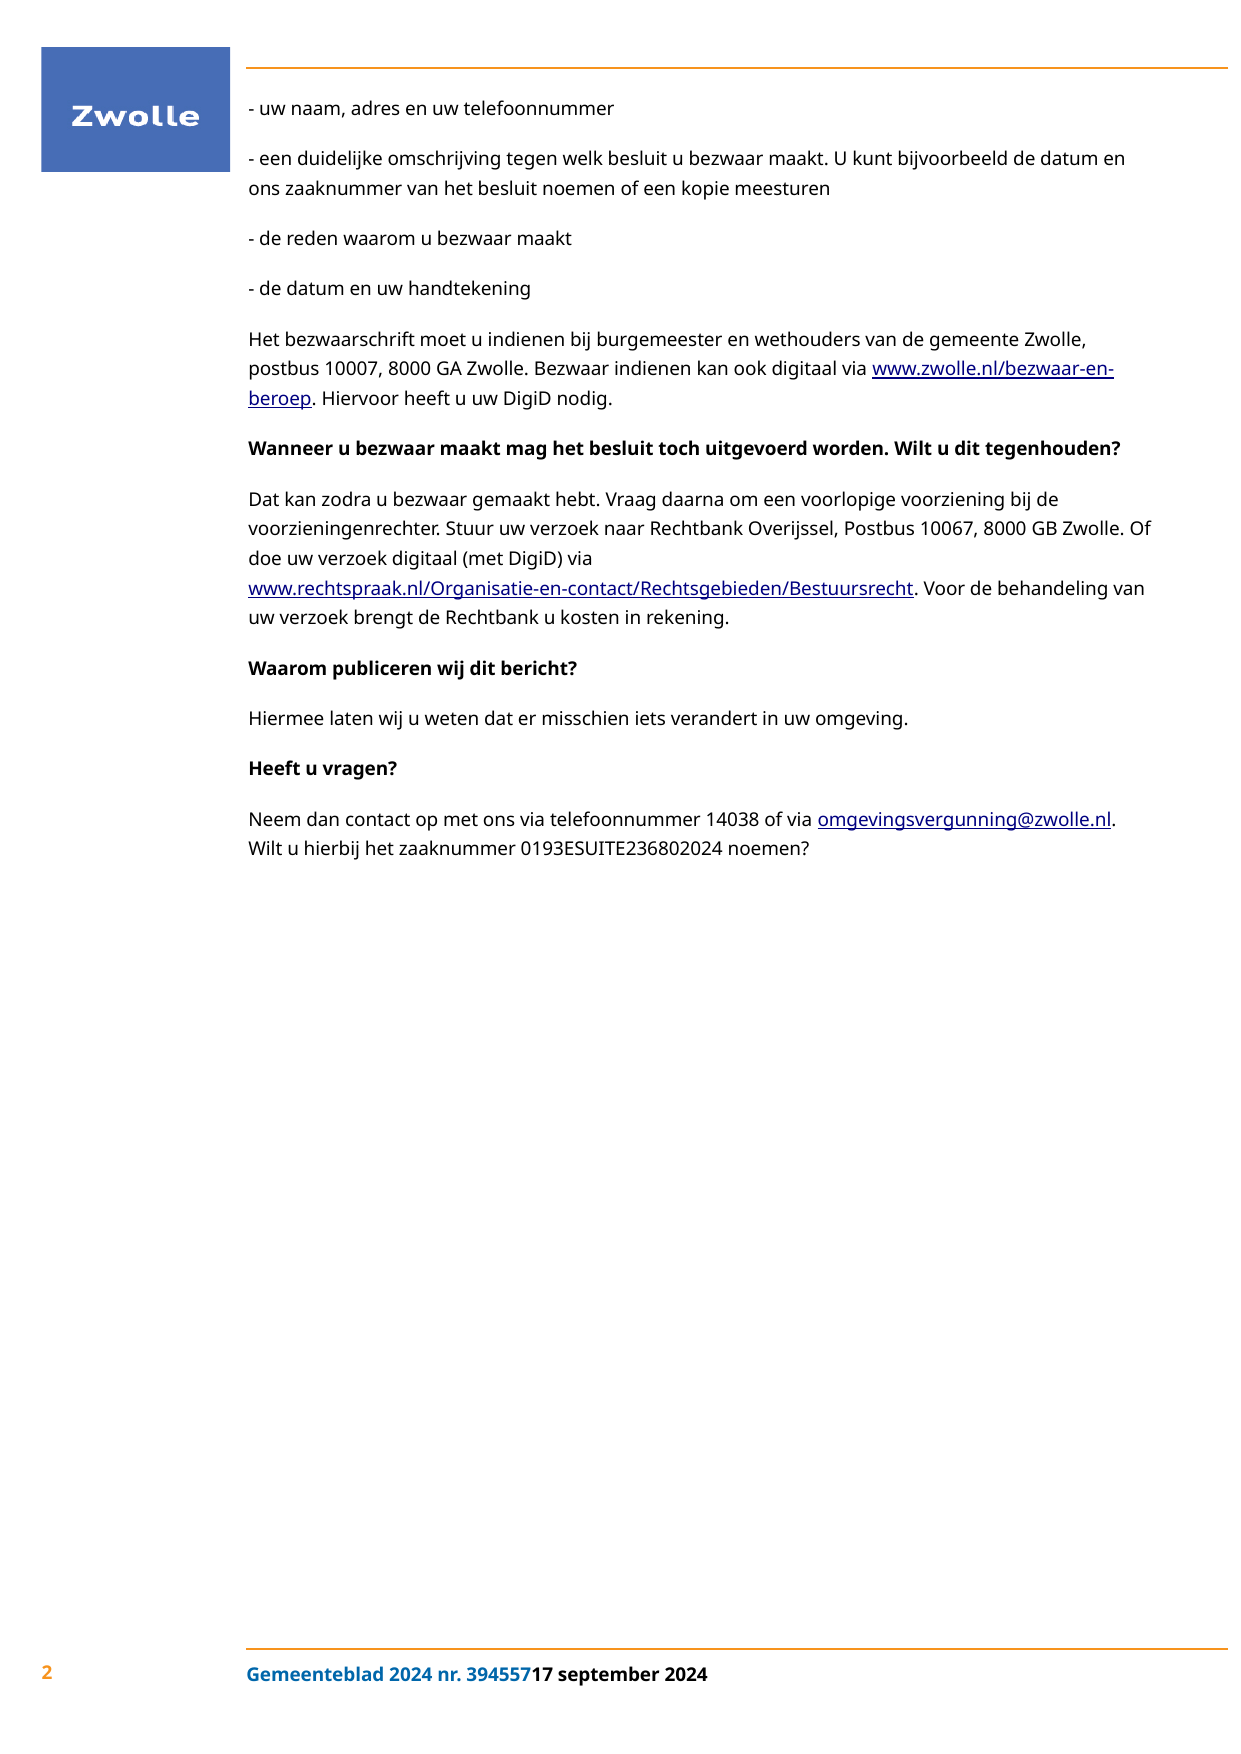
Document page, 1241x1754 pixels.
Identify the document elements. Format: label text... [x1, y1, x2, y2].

text Wanneer u bezwaar maakt mag het besluit toch uitgevoerd worden. Wilt u dit tegenhouden? [248, 436, 1152, 461]
text - een duidelijke omschrijving tegen welk besluit u bezwaar maakt. U kunt bijvoorbeeld de datum en ons zaaknummer van het besluit noemen of een kopie meesturen [248, 145, 1152, 201]
text Hiermee laten wij u weten dat er misschien iets verandert in uw omgeving. [248, 705, 1152, 731]
text Waarom publiceren wij dit bericht? [248, 655, 1152, 681]
picture [41, 47, 231, 172]
text - de reden waarom u bezwaar maakt [248, 225, 1152, 251]
text - de datum en uw handtekening [248, 276, 1152, 301]
text Heeft u vragen? [248, 756, 1152, 781]
text Dat kan zodra u bezwaar gemaakt hebt. Vraag daarna om een voorlopige voorziening bij de voorzieningenrechter. Stuur uw verzoek naar Rechtbank Overijssel, Postbus 10067, 8000 GB Zwolle. Of doe uw verzoek digitaal (met DigiD) via www.rechtspraak.nl/Organisatie-en-contact/Rechtsgebieden/Bestuursrecht. Voor de behandeling van uw verzoek brengt de Rechtbank u kosten in rekening. [248, 486, 1152, 630]
text Het bezwaarschrift moet u indienen bij burgemeester en wethouders van de gemeente Zwolle, postbus 10007, 8000 GA Zwolle. Bezwaar indienen kan ook digitaal via www.zwolle.nl/bezwaar-en-beroep. Hiervoor heeft u uw DigiD nodig. [248, 326, 1152, 411]
text - uw naam, adres en uw telefoonnummer [248, 95, 1152, 121]
text Neem dan contact op met ons via telefoonnummer 14038 of via omgevingsvergunning@zwolle.nl. Wilt u hierbij het zaaknummer 0193ESUITE236802024 noemen? [248, 806, 1152, 861]
